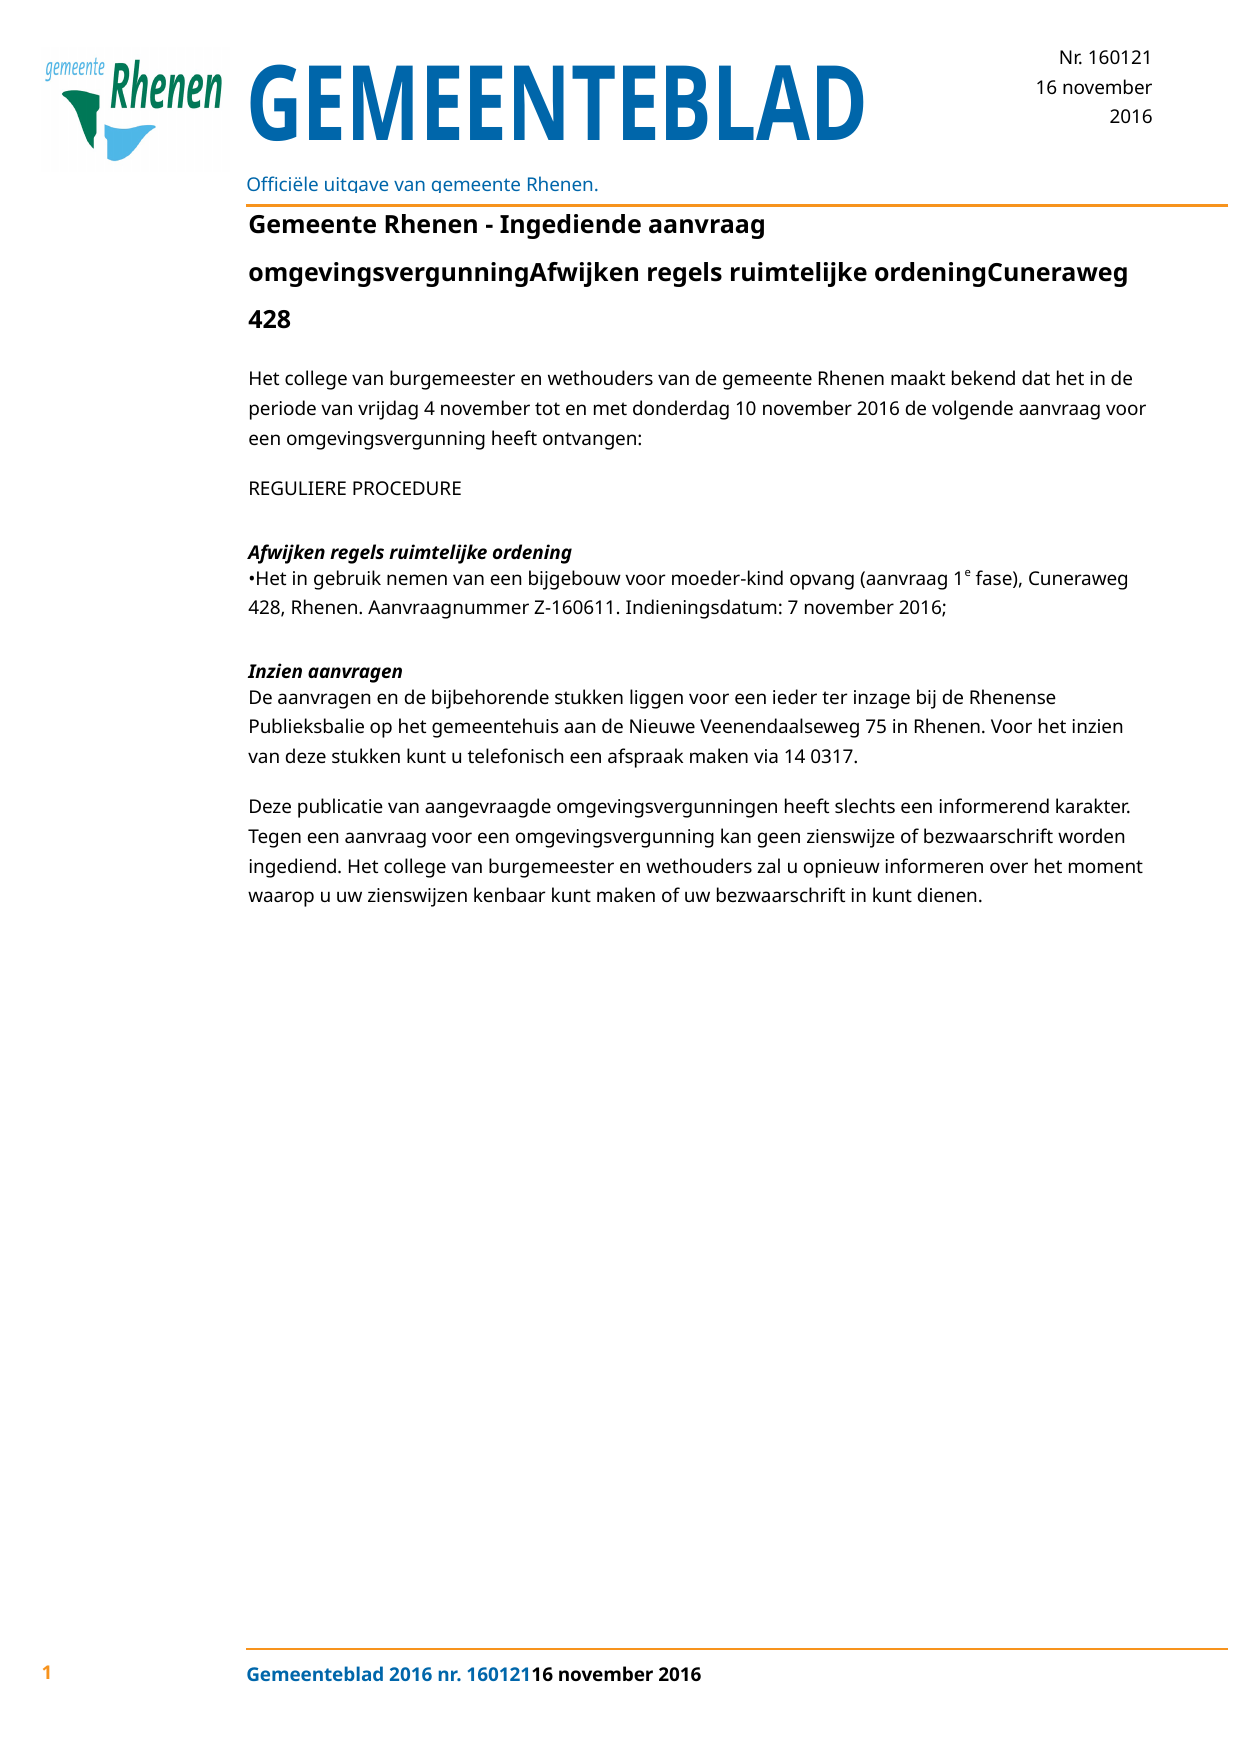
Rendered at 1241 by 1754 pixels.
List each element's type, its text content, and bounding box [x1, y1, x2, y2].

text •Het in gebruik nemen van een bijgebouw voor moeder-kind opvang (aanvraag 1e fase), Cuneraweg 428, Rhenen. Aanvraagnummer Z-160611. Indieningsdatum: 7 november 2016; [248, 565, 1152, 620]
text Inzien aanvragen [248, 658, 1152, 684]
text REGULIERE PROCEDURE [248, 475, 1152, 501]
picture [41, 47, 231, 172]
text Het college van burgemeester en wethouders van de gemeente Rhenen maakt bekend dat het in de periode van vrijdag 4 november tot en met donderdag 10 november 2016 de volgende aanvraag voor een omgevingsvergunning heeft ontvangen: [248, 366, 1152, 450]
text Afwijken regels ruimtelijke ordening [248, 539, 1152, 565]
text Deze publicatie van aangevraagde omgevingsvergunningen heeft slechts een informerend karakter. Tegen een aanvraag voor een omgevingsvergunning kan geen zienswijze of bezwaarschrift worden ingediend. Het college van burgemeester en wethouders zal u opnieuw informeren over het moment waarop u uw zienswijzen kenbaar kunt maken of uw bezwaarschrift in kunt dienen. [248, 794, 1152, 908]
text Gemeente Rhenen - Ingediende aanvraag omgevingsvergunningAfwijken regels ruimtelijke ordeningCuneraweg 428 [248, 207, 1152, 336]
text De aanvragen en de bijbehorende stukken liggen voor een ieder ter inzage bij de Rhenense Publieksbalie op het gemeentehuis aan de Nieuwe Veenendaalseweg 75 in Rhenen. Voor het inzien van deze stukken kunt u telefonisch een afspraak maken via 14 0317. [248, 684, 1152, 769]
